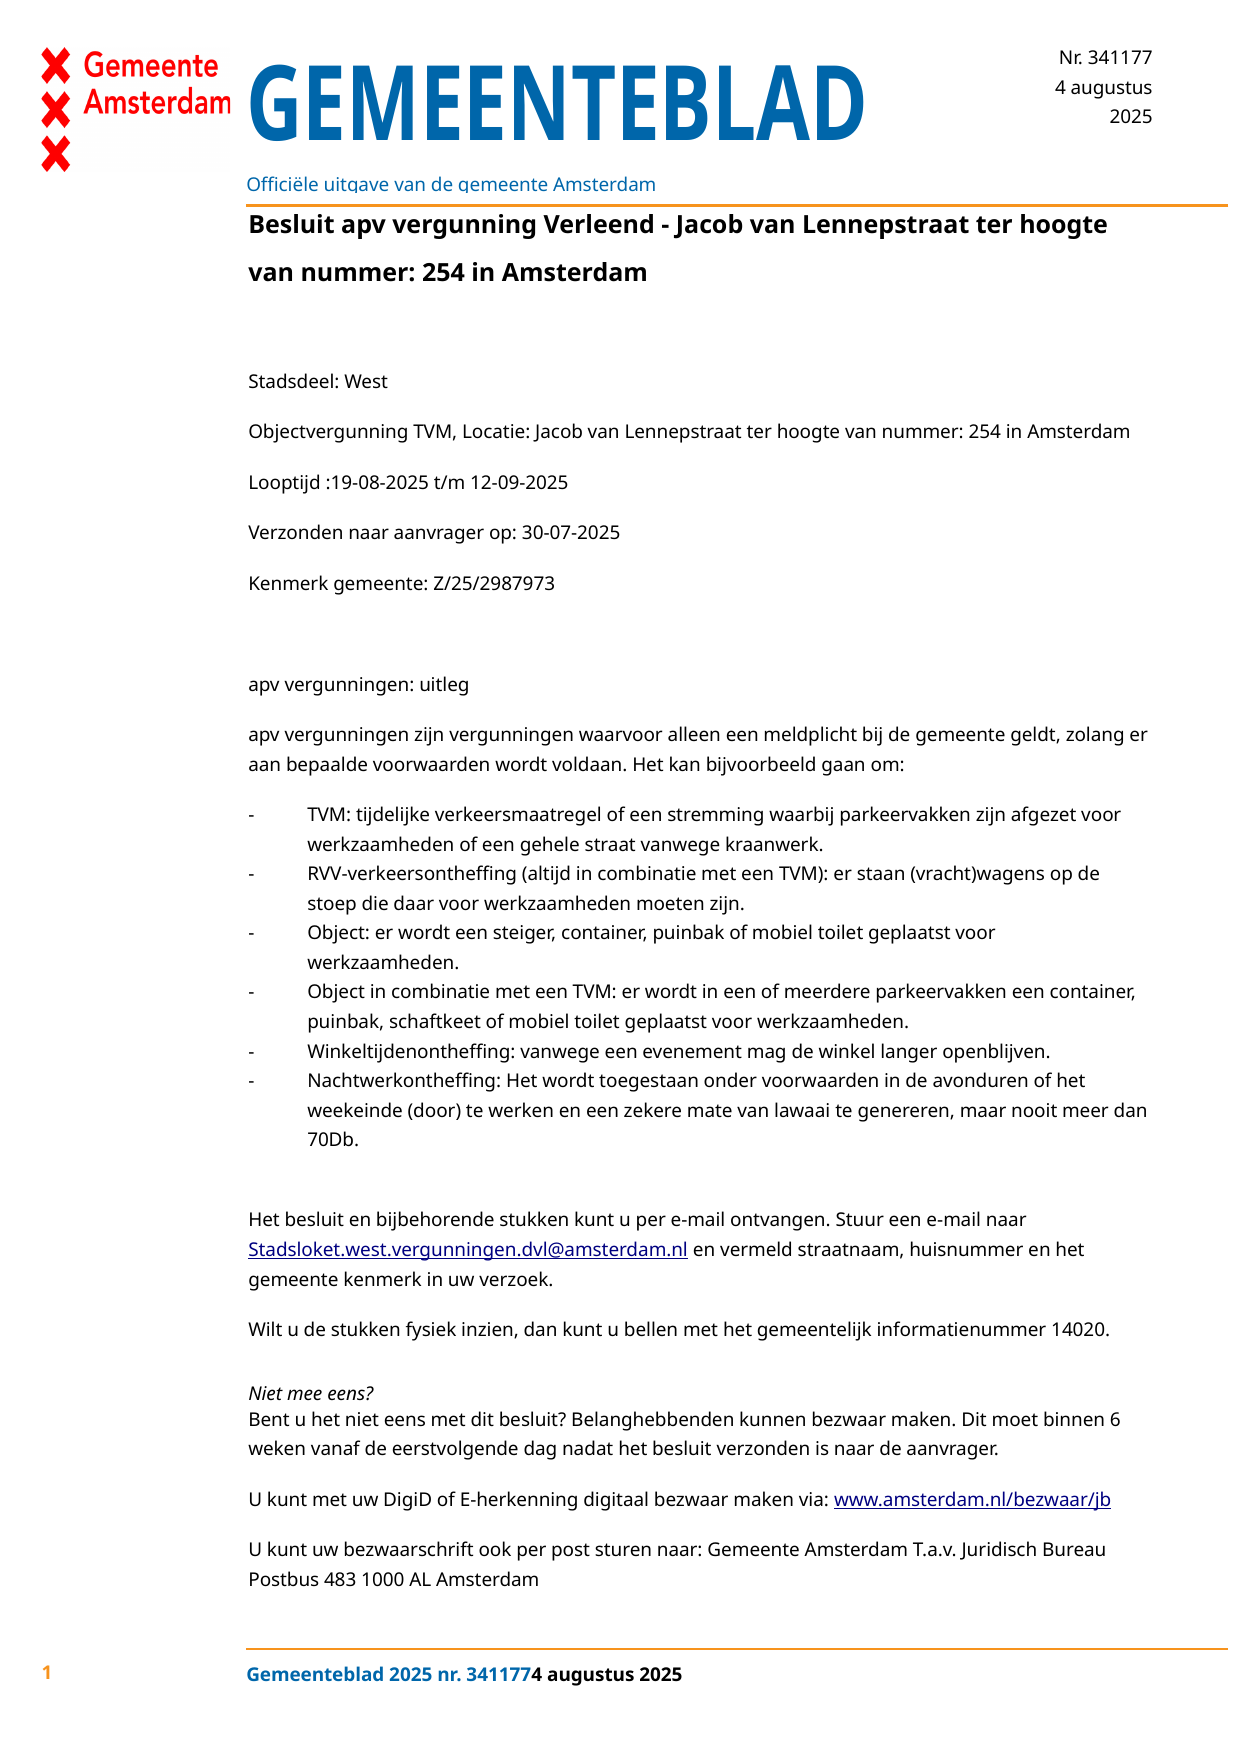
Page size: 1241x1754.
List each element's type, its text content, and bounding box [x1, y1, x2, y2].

list RVV-verkeersontheffing (altijd in combinatie met een TVM): er staan (vracht)wagens op de stoep die daar voor werkzaamheden moeten zijn. [248, 860, 1152, 916]
text Wilt u de stukken fysiek inzien, dan kunt u bellen met het gemeentelijk informatienummer 14020. [248, 1316, 1152, 1342]
text Verzonden naar aanvrager op: 30-07-2025 [248, 519, 1152, 545]
text Objectvergunning TVM, Locatie: Jacob van Lennepstraat ter hoogte van nummer: 254 in Amsterdam [248, 419, 1152, 444]
text apv vergunningen: uitleg [248, 671, 1152, 697]
list TVM: tijdelijke verkeersmaatregel of een stremming waarbij parkeervakken zijn afgezet voor werkzaamheden of een gehele straat vanwege kraanwerk. [248, 801, 1152, 857]
text Bent u het niet eens met dit besluit? Belanghebbenden kunnen bezwaar maken. Dit moet binnen 6 weken vanaf de eerstvolgende dag nadat het besluit verzonden is naar de aanvrager. [248, 1406, 1152, 1461]
list Winkeltijdenontheffing: vanwege een evenement mag de winkel langer openblijven. [248, 1038, 1152, 1064]
list Object in combinatie met een TVM: er wordt in een of meerdere parkeervakken een container, puinbak, schaftkeet of mobiel toilet geplaatst voor werkzaamheden. [248, 979, 1152, 1034]
text Looptijd :19-08-2025 t/m 12-09-2025 [248, 469, 1152, 495]
text U kunt uw bezwaarschrift ook per post sturen naar: Gemeente Amsterdam T.a.v. Juridisch Bureau Postbus 483 1000 AL Amsterdam [248, 1536, 1152, 1592]
picture [41, 47, 231, 172]
text apv vergunningen zijn vergunningen waarvoor alleen een meldplicht bij de gemeente geldt, zolang er aan bepaalde voorwaarden wordt voldaan. Het kan bijvoorbeeld gaan om: [248, 721, 1152, 777]
text U kunt met uw DigiD of E-herkenning digitaal bezwaar maken via: www.amsterdam.nl/bezwaar/jb [248, 1486, 1152, 1512]
text Stadsdeel: West [248, 368, 1152, 394]
text Het besluit en bijbehorende stukken kunt u per e-mail ontvangen. Stuur een e-mail naar Stadsloket.west.vergunningen.dvl@amsterdam.nl en vermeld straatnaam, huisnummer en het gemeente kenmerk in uw verzoek. [248, 1207, 1152, 1292]
list Nachtwerkontheffing: Het wordt toegestaan onder voorwaarden in de avonduren of het weekeinde (door) te werken en een zekere mate van lawaai te genereren, maar nooit meer dan 70Db. [248, 1067, 1152, 1152]
text Besluit apv vergunning Verleend - Jacob van Lennepstraat ter hoogte van nummer: 254 in Amsterdam [248, 207, 1152, 288]
list Object: er wordt een steiger, container, puinbak of mobiel toilet geplaatst voor werkzaamheden. [248, 919, 1152, 975]
text Niet mee eens? [248, 1380, 1152, 1406]
text Kenmerk gemeente: Z/25/2987973 [248, 570, 1152, 596]
